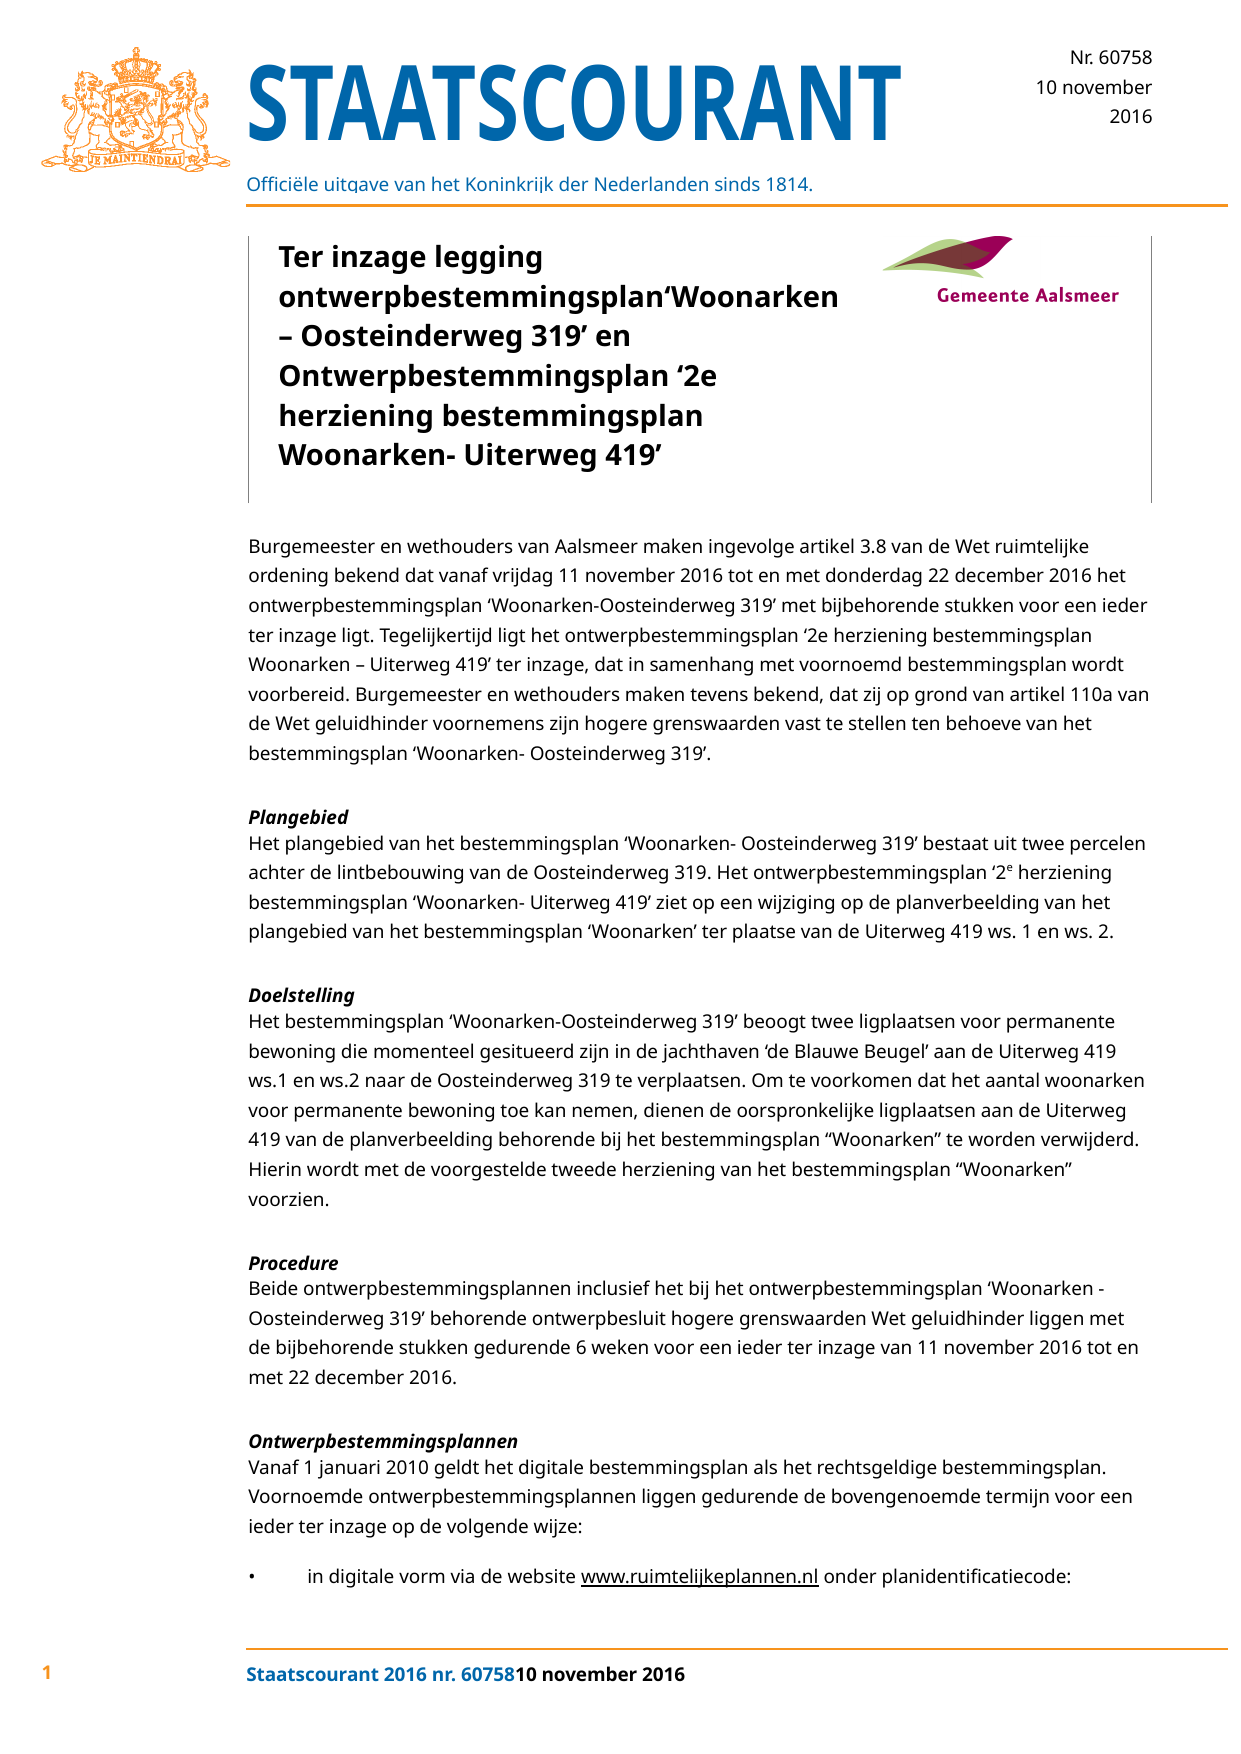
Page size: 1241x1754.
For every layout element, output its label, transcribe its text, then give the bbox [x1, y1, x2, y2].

picture [41, 47, 231, 172]
text Vanaf 1 januari 2010 geldt het digitale bestemmingsplan als het rechtsgeldige bestemmingsplan. Voornoemde ontwerpbestemmingsplannen liggen gedurende de bovengenoemde termijn voor een ieder ter inzage op de volgende wijze: [248, 1454, 1152, 1539]
text Ontwerpbestemmingsplannen [248, 1428, 1152, 1454]
text Plangebied [248, 804, 1152, 830]
table_header Ter inzage legging ontwerpbestemmingsplan‘Woonarken – Oosteinderweg 319’ en Ontwerpbestemmingsplan ‘2e herziening bestemmingsplan Woonarken- Uiterweg 419’ [249, 236, 850, 503]
table_header [850, 236, 1151, 503]
text Burgemeester en wethouders van Aalsmeer maken ingevolge artikel 3.8 van de Wet ruimtelijke ordening bekend dat vanaf vrijdag 11 november 2016 tot en met donderdag 22 december 2016 het ontwerpbestemmingsplan ‘Woonarken-Oosteinderweg 319’ met bijbehorende stukken voor een ieder ter inzage ligt. Tegelijkertijd ligt het ontwerpbestemmingsplan ‘2e herziening bestemmingsplan Woonarken – Uiterweg 419’ ter inzage, dat in samenhang met voornoemd bestemmingsplan wordt voorbereid. Burgemeester en wethouders maken tevens bekend, dat zij op grond van artikel 110a van de Wet geluidhinder voornemens zijn hogere grenswaarden vast te stellen ten behoeve van het bestemmingsplan ‘Woonarken- Oosteinderweg 319’. [248, 533, 1152, 766]
text Doelstelling [248, 982, 1152, 1008]
text Beide ontwerpbestemmingsplannen inclusief het bij het ontwerpbestemmingsplan ‘Woonarken -Oosteinderweg 319’ behorende ontwerpbesluit hogere grenswaarden Wet geluidhinder liggen met de bijbehorende stukken gedurende 6 weken voor een ieder ter inzage van 11 november 2016 tot en met 22 december 2016. [248, 1275, 1152, 1390]
list in digitale vorm via de website www.ruimtelijkeplannen.nl onder planidentificatiecode: [248, 1563, 1152, 1589]
text Het plangebied van het bestemmingsplan ‘Woonarken- Oosteinderweg 319’ bestaat uit twee percelen achter de lintbebouwing van de Oosteinderweg 319. Het ontwerpbestemmingsplan ‘2e herziening bestemmingsplan ‘Woonarken- Uiterweg 419’ ziet op een wijziging op de planverbeelding van het plangebied van het bestemmingsplan ‘Woonarken’ ter plaatse van de Uiterweg 419 ws. 1 en ws. 2. [248, 830, 1152, 944]
picture [882, 236, 1119, 302]
text Procedure [248, 1250, 1152, 1275]
text Het bestemmingsplan ‘Woonarken-Oosteinderweg 319’ beoogt twee ligplaatsen voor permanente bewoning die momenteel gesitueerd zijn in de jachthaven ‘de Blauwe Beugel’ aan de Uiterweg 419 ws.1 en ws.2 naar de Oosteinderweg 319 te verplaatsen. Om te voorkomen dat het aantal woonarken voor permanente bewoning toe kan nemen, dienen de oorspronkelijke ligplaatsen aan de Uiterweg 419 van de planverbeelding behorende bij het bestemmingsplan “Woonarken” te worden verwijderd. Hierin wordt met de voorgestelde tweede herziening van het bestemmingsplan “Woonarken” voorzien. [248, 1008, 1152, 1211]
